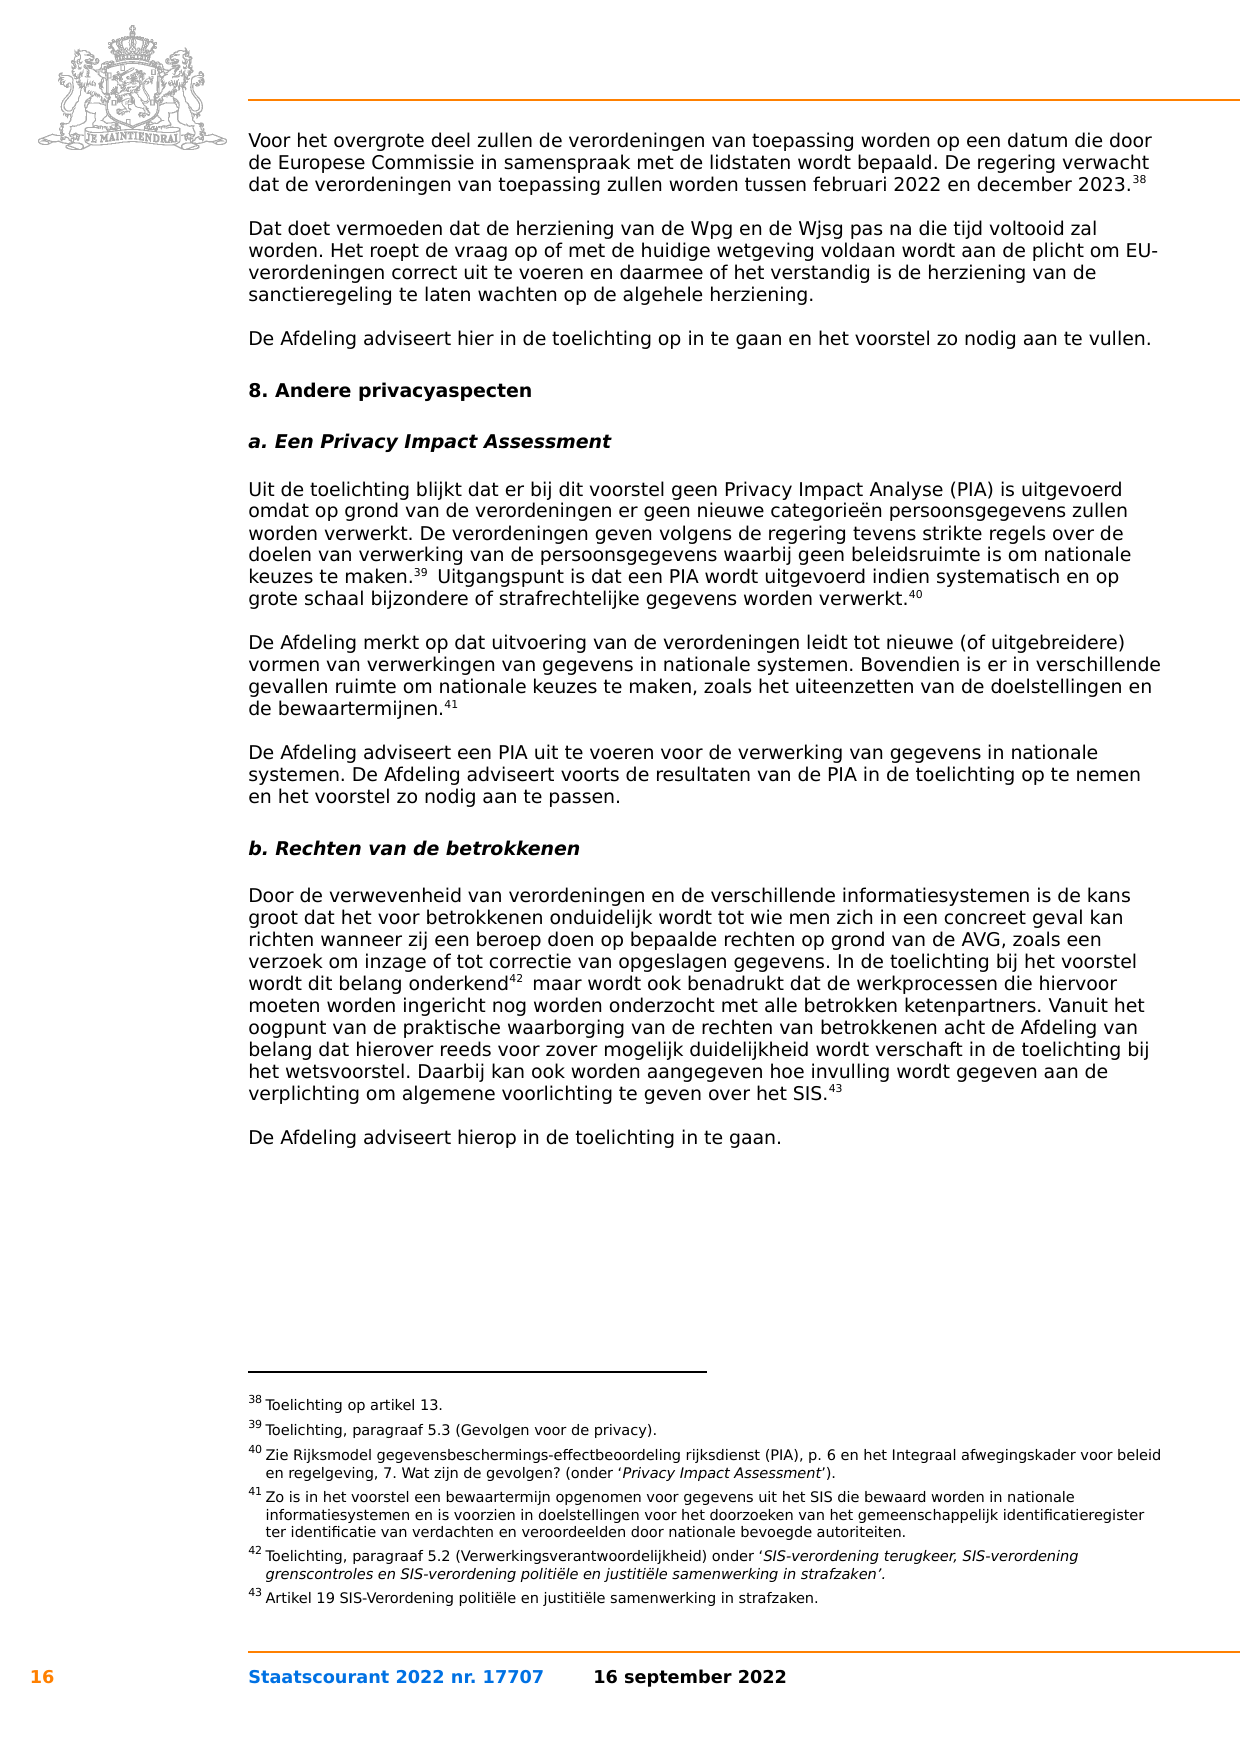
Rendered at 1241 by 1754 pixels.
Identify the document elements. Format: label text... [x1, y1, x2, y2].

text De Afdeling merkt op dat uitvoering van de verordeningen leidt tot nieuwe (of uitgebreidere) vormen van verwerkingen van gegevens in nationale systemen. Bovendien is er in verschillende gevallen ruimte om nationale keuzes te maken, zoals het uiteenzetten van de doelstellingen en de bewaartermijnen. [248, 632, 1163, 720]
text De Afdeling adviseert een PIA uit te voeren voor de verwerking van gegevens in nationale systemen. De Afdeling adviseert voorts de resultaten van de PIA in de toelichting op te nemen en het voorstel zo nodig aan te passen. [248, 742, 1163, 808]
text Zie Rijksmodel gegevensbeschermings-effectbeoordeling rijksdienst (PIA), p. 6 en het Integraal afwegingskader voor beleid en regelgeving, 7. Wat zijn de gevolgen? (onder ‘Privacy Impact Assessment’). [248, 1443, 1163, 1482]
text Artikel 19 SIS-Verordening politiële en justitiële samenwerking in strafzaken. [248, 1586, 1163, 1608]
text Uit de toelichting blijkt dat er bij dit voorstel geen Privacy Impact Analyse (PIA) is uitgevoerd omdat op grond van de verordeningen er geen nieuwe categorieën persoonsgegevens zullen worden verwerkt. De verordeningen geven volgens de regering tevens strikte regels over de doelen van verwerking van de persoonsgegevens waarbij geen beleidsruimte is om nationale keuzes te maken. Uitgangspunt is dat een PIA wordt uitgevoerd indien systematisch en op grote schaal bijzondere of strafrechtelijke gegevens worden verwerkt. [248, 478, 1163, 610]
text De Afdeling adviseert hierop in de toelichting in te gaan. [248, 1127, 1163, 1148]
text Toelichting, paragraaf 5.3 (Gevolgen voor de privacy). [248, 1418, 1163, 1440]
subtitle a. Een Privacy Impact Assessment [248, 431, 1163, 453]
text Voor het overgrote deel zullen de verordeningen van toepassing worden op een datum die door de Europese Commissie in samenspraak met de lidstaten wordt bepaald. De regering verwacht dat de verordeningen van toepassing zullen worden tussen februari 2022 en december 2023. [248, 130, 1163, 196]
text Zo is in het voorstel een bewaartermijn opgenomen voor gegevens uit het SIS die bewaard worden in nationale informatiesystemen en is voorzien in doelstellingen voor het doorzoeken van het gemeenschappelijk identificatieregister ter identificatie van verdachten en veroordeelden door nationale bevoegde autoriteiten. [248, 1485, 1163, 1541]
text De Afdeling adviseert hier in de toelichting op in te gaan en het voorstel zo nodig aan te vullen. [248, 327, 1163, 349]
subtitle 8. Andere privacyaspecten [248, 379, 1163, 401]
text Toelichting op artikel 13. [248, 1393, 1163, 1415]
text Door de verwevenheid van verordeningen en de verschillende informatiesystemen is de kans groot dat het voor betrokkenen onduidelijk wordt tot wie men zich in een concreet geval kan richten wanneer zij een beroep doen op bepaalde rechten op grond van de AVG, zoals een verzoek om inzage of tot correctie van opgeslagen gegevens. In de toelichting bij het voorstel wordt dit belang onderkend maar wordt ook benadrukt dat de werkprocessen die hiervoor moeten worden ingericht nog worden onderzocht met alle betrokken ketenpartners. Vanuit het oogpunt van de praktische waarborging van de rechten van betrokkenen acht de Afdeling van belang dat hierover reeds voor zover mogelijk duidelijkheid wordt verschaft in de toelichting bij het wetsvoorstel. Daarbij kan ook worden aangegeven hoe invulling wordt gegeven aan de verplichting om algemene voorlichting te geven over het SIS. [248, 885, 1163, 1105]
text Dat doet vermoeden dat de herziening van de Wpg en de Wjsg pas na die tijd voltooid zal worden. Het roept de vraag op of met de huidige wetgeving voldaan wordt aan de plicht om EU-verordeningen correct uit te voeren en daarmee of het verstandig is de herziening van de sanctieregeling te laten wachten op de algehele herziening. [248, 218, 1163, 306]
subtitle b. Rechten van de betrokkenen [248, 838, 1163, 860]
text Toelichting, paragraaf 5.2 (Verwerkingsverantwoordelijkheid) onder ‘SIS-verordening terugkeer, SIS-verordening grenscontroles en SIS-verordening politiële en justitiële samenwerking in strafzaken’. [248, 1544, 1163, 1583]
picture [38, 25, 227, 150]
